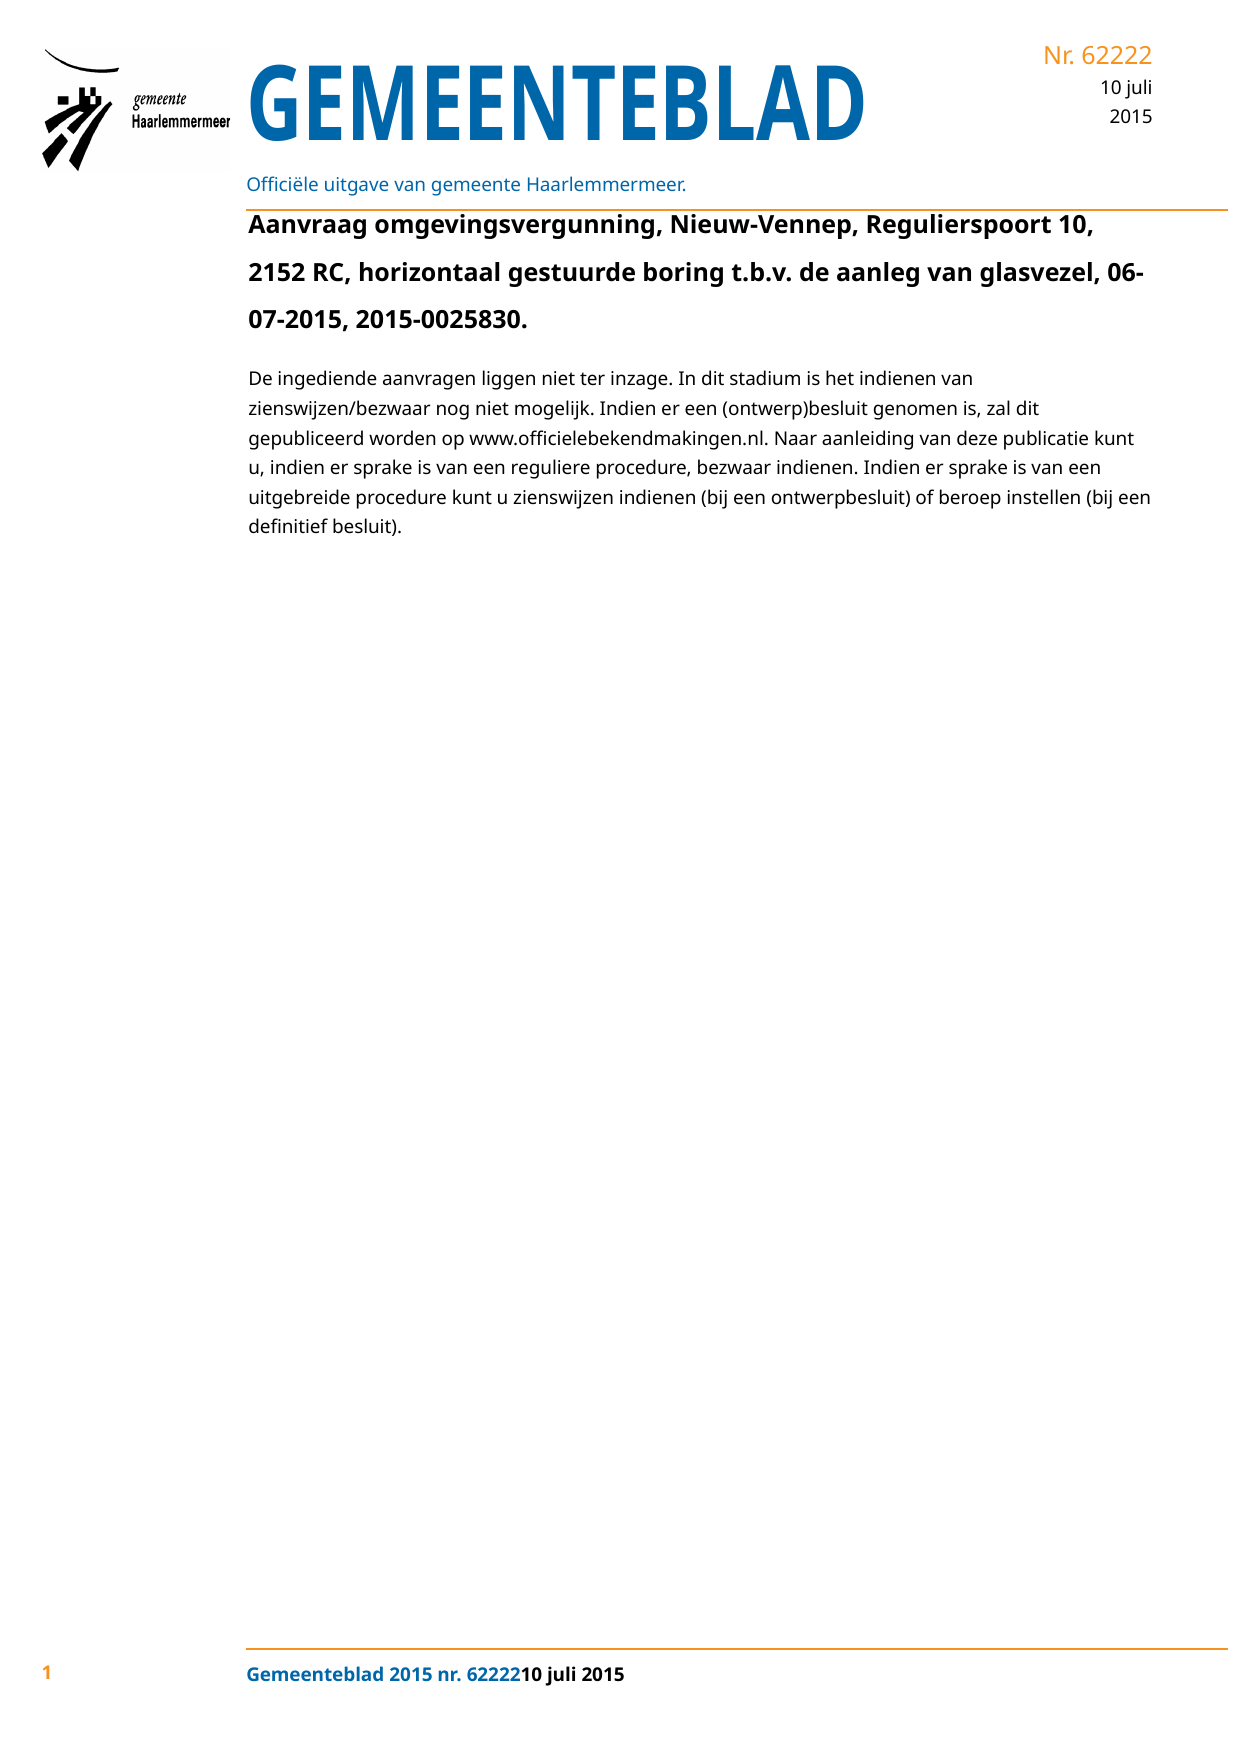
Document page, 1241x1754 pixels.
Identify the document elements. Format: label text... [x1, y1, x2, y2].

text Aanvraag omgevingsvergunning, Nieuw-Vennep, Regulierspoort 10, 2152 RC, horizontaal gestuurde boring t.b.v. de aanleg van glasvezel, 06-07-2015, 2015-0025830. [248, 211, 1152, 336]
picture [41, 47, 231, 172]
text De ingediende aanvragen liggen niet ter inzage. In dit stadium is het indienen van zienswijzen/bezwaar nog niet mogelijk. Indien er een (ontwerp)besluit genomen is, zal dit gepubliceerd worden op www.officielebekendmakingen.nl. Naar aanleiding van deze publicatie kunt u, indien er sprake is van een reguliere procedure, bezwaar indienen. Indien er sprake is van een uitgebreide procedure kunt u zienswijzen indienen (bij een ontwerpbesluit) of beroep instellen (bij een definitief besluit). [248, 366, 1152, 539]
